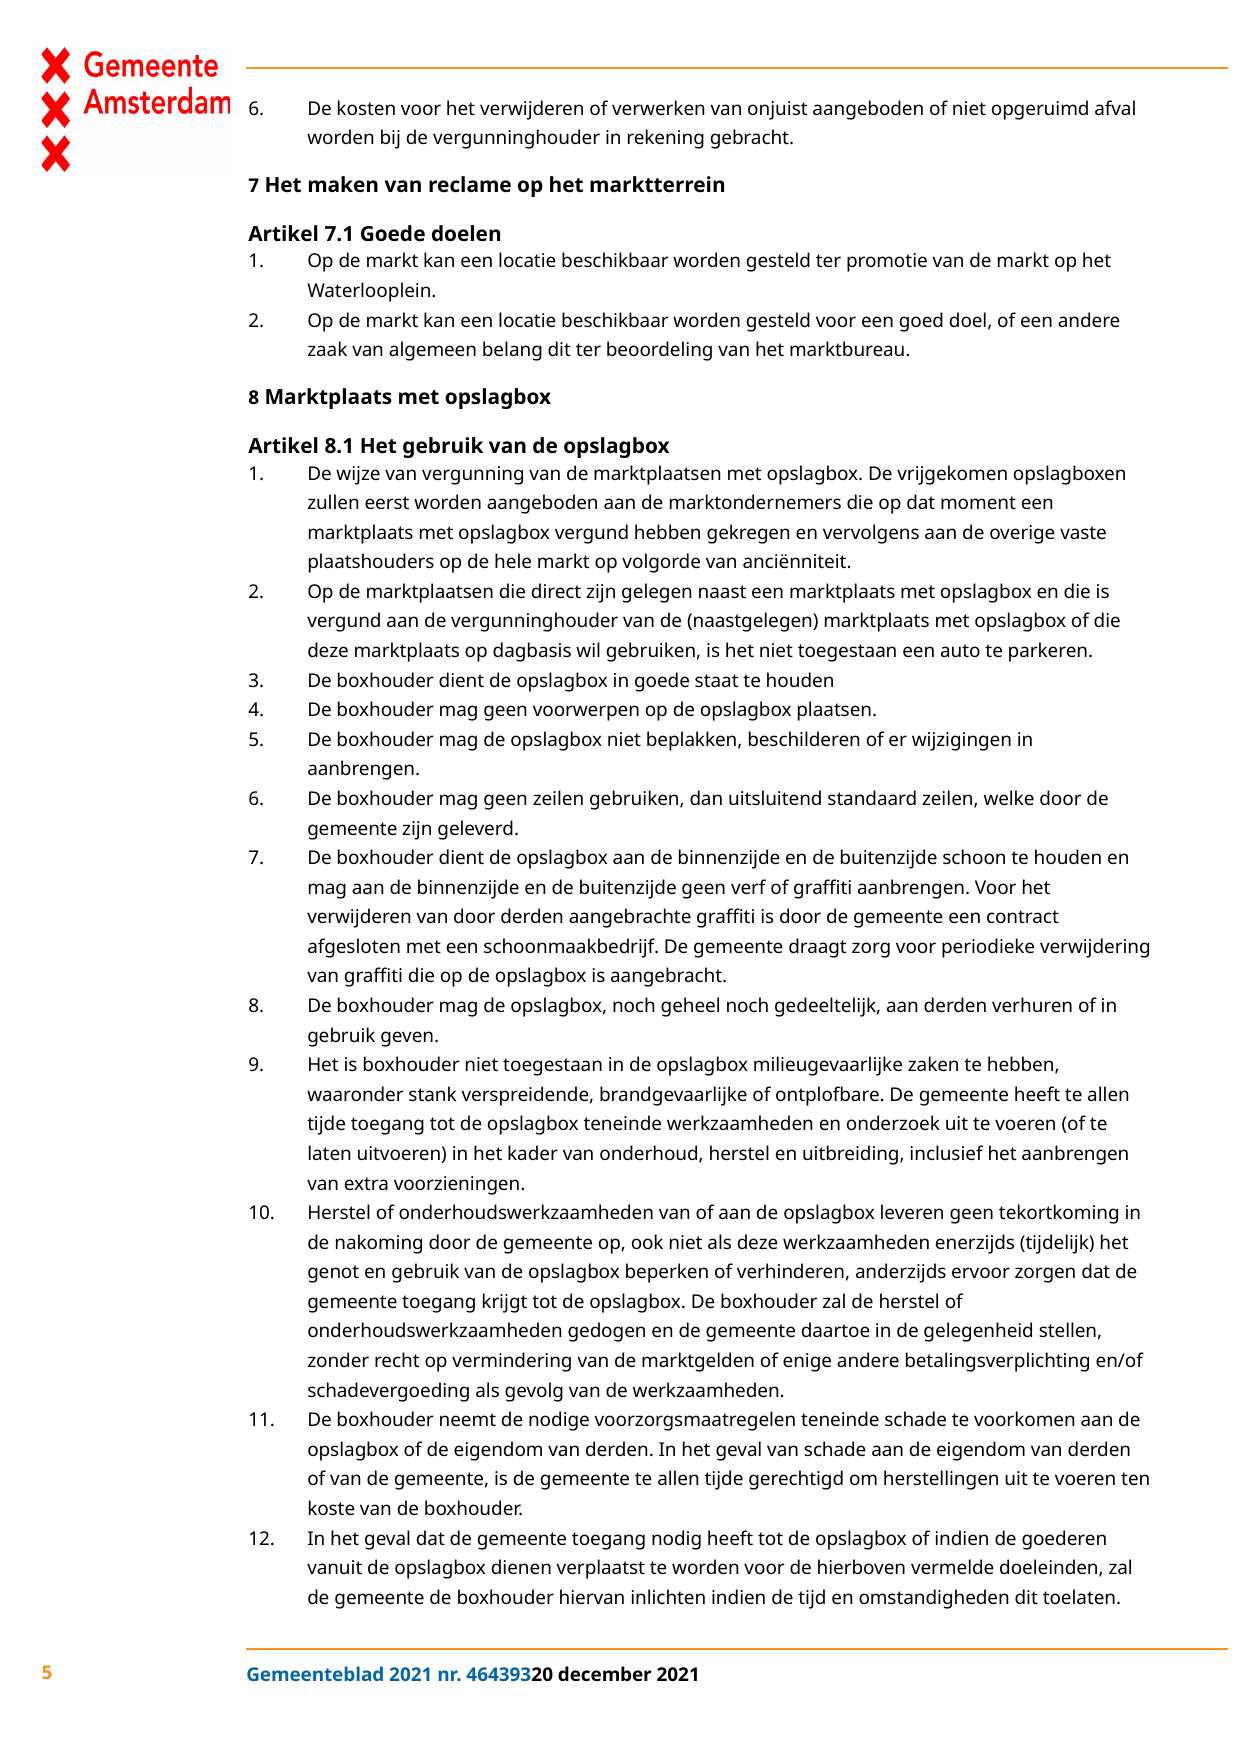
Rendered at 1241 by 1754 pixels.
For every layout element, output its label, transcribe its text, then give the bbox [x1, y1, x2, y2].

list Op de marktplaatsen die direct zijn gelegen naast een marktplaats met opslagbox en die is vergund aan de vergunninghouder van de (naastgelegen) marktplaats met opslagbox of die deze marktplaats op dagbasis wil gebruiken, is het niet toegestaan een auto te parkeren. [248, 578, 1152, 663]
text Artikel 7.1 Goede doelen [248, 219, 1152, 248]
list Op de markt kan een locatie beschikbaar worden gesteld voor een goed doel, of een andere zaak van algemeen belang dit ter beoordeling van het marktbureau. [248, 307, 1152, 362]
list Herstel of onderhoudswerkzaamheden van of aan de opslagbox leveren geen tekortkoming in de nakoming door de gemeente op, ook niet als deze werkzaamheden enerzijds (tijdelijk) het genot en gebruik van de opslagbox beperken of verhinderen, anderzijds ervoor zorgen dat de gemeente toegang krijgt tot de opslagbox. De boxhouder zal de herstel of onderhoudswerkzaamheden gedogen en de gemeente daartoe in de gelegenheid stellen, zonder recht op vermindering van de marktgelden of enige andere betalingsverplichting en/of schadevergoeding als gevolg van de werkzaamheden. [248, 1199, 1152, 1403]
list De boxhouder mag geen zeilen gebruiken, dan uitsluitend standaard zeilen, welke door de gemeente zijn geleverd. [248, 785, 1152, 841]
list De boxhouder mag de opslagbox, noch geheel noch gedeeltelijk, aan derden verhuren of in gebruik geven. [248, 992, 1152, 1048]
list De boxhouder mag geen voorwerpen op de opslagbox plaatsen. [248, 696, 1152, 722]
list De boxhouder mag de opslagbox niet beplakken, beschilderen of er wijzigingen in aanbrengen. [248, 726, 1152, 781]
list De boxhouder dient de opslagbox in goede staat te houden [248, 667, 1152, 693]
text 8 Marktplaats met opslagbox [248, 382, 1152, 411]
list Op de markt kan een locatie beschikbaar worden gesteld ter promotie van de markt op het Waterlooplein. [248, 248, 1152, 303]
list In het geval dat de gemeente toegang nodig heeft tot de opslagbox of indien de goederen vanuit de opslagbox dienen verplaatst te worden voor de hierboven vermelde doeleinden, zal de gemeente de boxhouder hiervan inlichten indien de tijd en omstandigheden dit toelaten. [248, 1525, 1152, 1610]
list De wijze van vergunning van de marktplaatsen met opslagbox. De vrijgekomen opslagboxen zullen eerst worden aangeboden aan de marktondernemers die op dat moment een marktplaats met opslagbox vergund hebben gekregen en vervolgens aan de overige vaste plaatshouders op de hele markt op volgorde van anciënniteit. [248, 460, 1152, 574]
text 7 Het maken van reclame op het marktterrein [248, 170, 1152, 198]
list De kosten voor het verwijderen of verwerken van onjuist aangeboden of niet opgeruimd afval worden bij de vergunninghouder in rekening gebracht. [248, 95, 1152, 150]
list De boxhouder neemt de nodige voorzorgsmaatregelen teneinde schade te voorkomen aan de opslagbox of de eigendom van derden. In het geval van schade aan de eigendom van derden of van de gemeente, is de gemeente te allen tijde gerechtigd om herstellingen uit te voeren ten koste van de boxhouder. [248, 1406, 1152, 1521]
list Het is boxhouder niet toegestaan in de opslagbox milieugevaarlijke zaken te hebben, waaronder stank verspreidende, brandgevaarlijke of ontplofbare. De gemeente heeft te allen tijde toegang tot de opslagbox teneinde werkzaamheden en onderzoek uit te voeren (of te laten uitvoeren) in het kader van onderhoud, herstel en uitbreiding, inclusief het aanbrengen van extra voorzieningen. [248, 1051, 1152, 1196]
picture [41, 47, 231, 172]
list De boxhouder dient de opslagbox aan de binnenzijde en de buitenzijde schoon te houden en mag aan de binnenzijde en de buitenzijde geen verf of graffiti aanbrengen. Voor het verwijderen van door derden aangebrachte graffiti is door de gemeente een contract afgesloten met een schoonmaakbedrijf. De gemeente draagt zorg voor periodieke verwijdering van graffiti die op de opslagbox is aangebracht. [248, 844, 1152, 988]
text Artikel 8.1 Het gebruik van de opslagbox [248, 431, 1152, 460]
